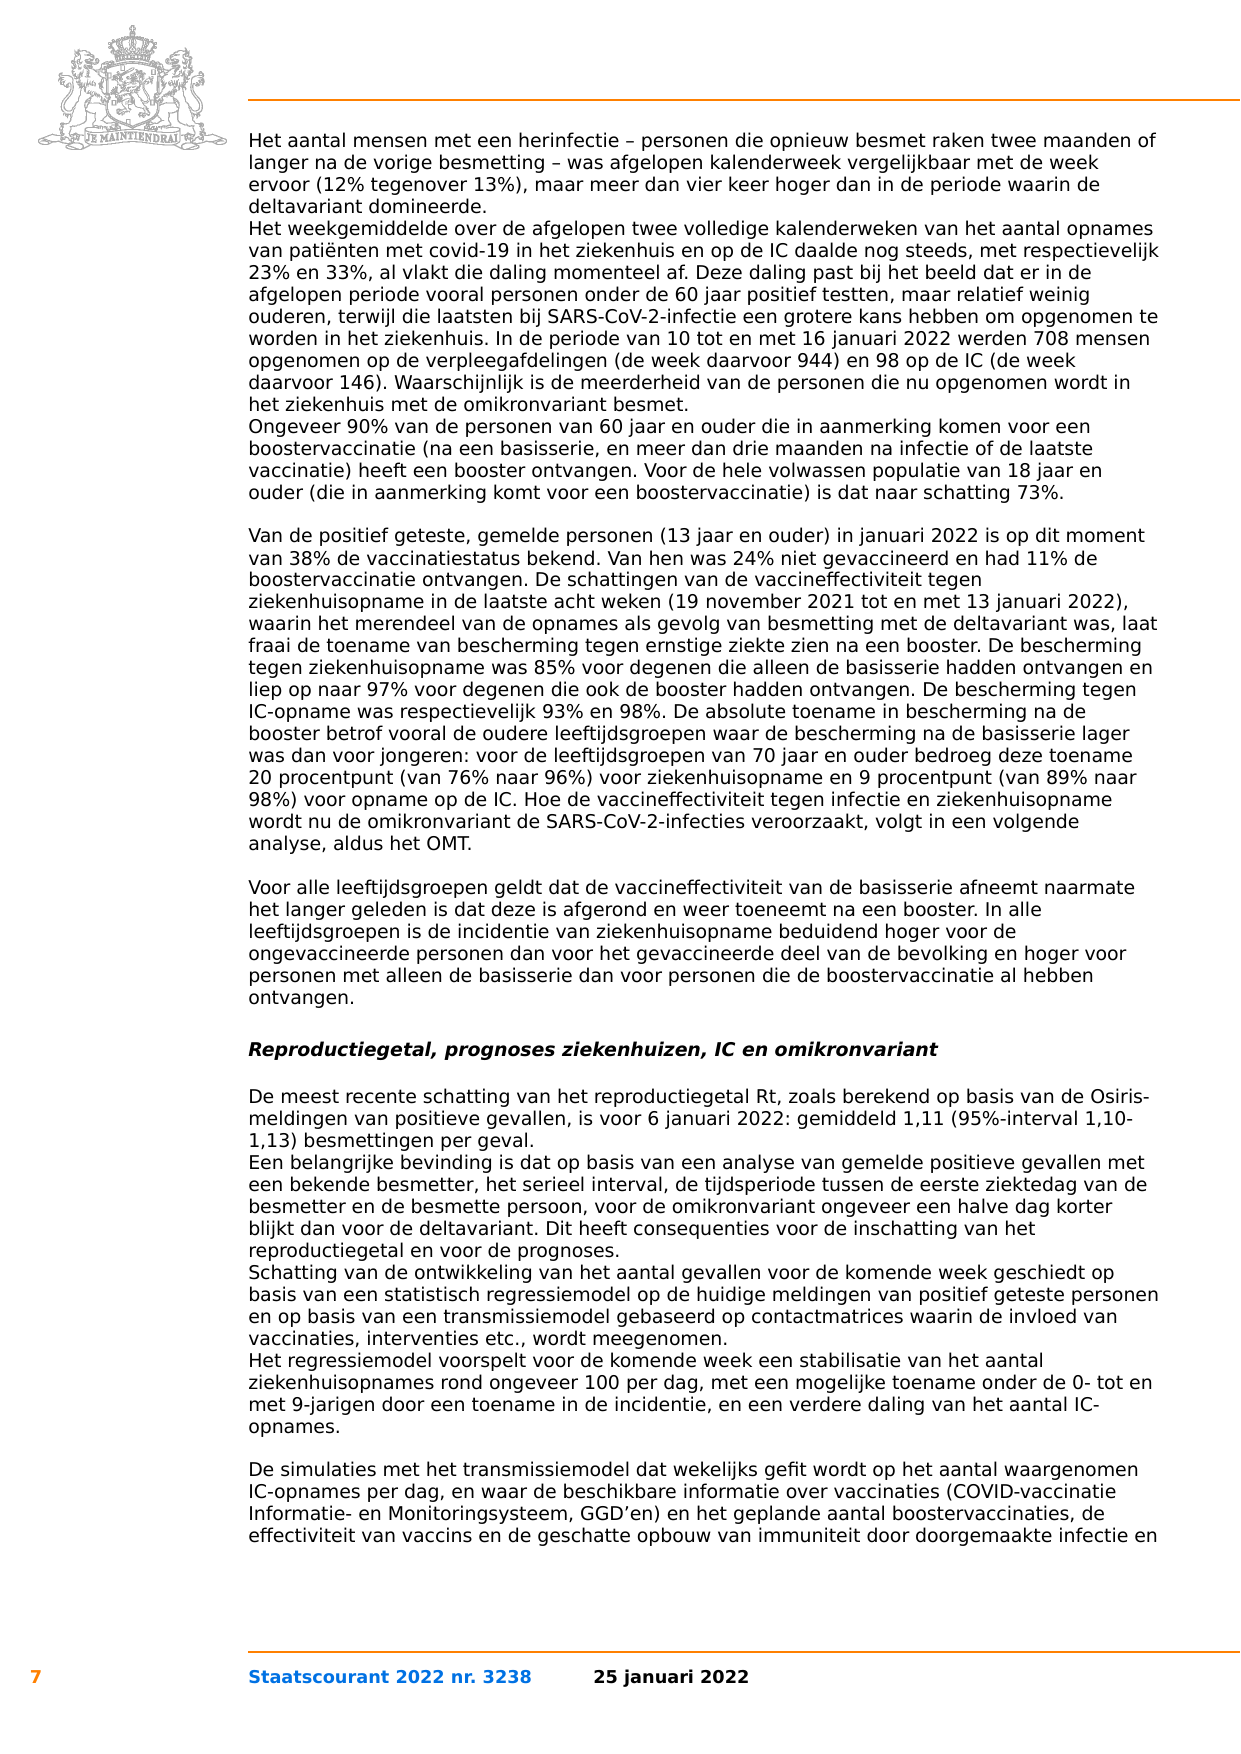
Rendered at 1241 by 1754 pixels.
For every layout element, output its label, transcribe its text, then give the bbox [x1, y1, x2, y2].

text Het regressiemodel voorspelt voor de komende week een stabilisatie van het aantal ziekenhuisopnames rond ongeveer 100 per dag, met een mogelijke toename onder de 0- tot en met 9-jarigen door een toename in de incidentie, en een verdere daling van het aantal IC-opnames. [248, 1349, 1163, 1437]
text De meest recente schatting van het reproductiegetal Rt, zoals berekend op basis van de Osiris-meldingen van positieve gevallen, is voor 6 januari 2022: gemiddeld 1,11 (95%-interval 1,10-1,13) besmettingen per geval. [248, 1086, 1163, 1152]
text Het weekgemiddelde over de afgelopen twee volledige kalenderweken van het aantal opnames van patiënten met covid-19 in het ziekenhuis en op de IC daalde nog steeds, met respectievelijk 23% en 33%, al vlakt die daling momenteel af. Deze daling past bij het beeld dat er in de afgelopen periode vooral personen onder de 60 jaar positief testten, maar relatief weinig ouderen, terwijl die laatsten bij SARS-CoV-2-infectie een grotere kans hebben om opgenomen te worden in het ziekenhuis. In de periode van 10 tot en met 16 januari 2022 werden 708 mensen opgenomen op de verpleegafdelingen (de week daarvoor 944) en 98 op de IC (de week daarvoor 146). Waarschijnlijk is de meerderheid van de personen die nu opgenomen wordt in het ziekenhuis met de omikronvariant besmet. [248, 218, 1163, 416]
picture [38, 25, 227, 150]
text Het aantal mensen met een herinfectie – personen die opnieuw besmet raken twee maanden of langer na de vorige besmetting – was afgelopen kalenderweek vergelijkbaar met de week ervoor (12% tegenover 13%), maar meer dan vier keer hoger dan in de periode waarin de deltavariant domineerde. [248, 130, 1163, 218]
text De simulaties met het transmissiemodel dat wekelijks gefit wordt op het aantal waargenomen IC-opnames per dag, en waar de beschikbare informatie over vaccinaties (COVID-vaccinatie Informatie- en Monitoringsysteem, GGD’en) en het geplande aantal boostervaccinaties, de effectiviteit van vaccins en de geschatte opbouw van immuniteit door doorgemaakte infectie en [248, 1459, 1163, 1547]
subtitle Reproductiegetal, prognoses ziekenhuizen, IC en omikronvariant [248, 1039, 1163, 1061]
text Schatting van de ontwikkeling van het aantal gevallen voor de komende week geschiedt op basis van een statistisch regressiemodel op de huidige meldingen van positief geteste personen en op basis van een transmissiemodel gebaseerd op contactmatrices waarin de invloed van vaccinaties, interventies etc., wordt meegenomen. [248, 1262, 1163, 1349]
text Van de positief geteste, gemelde personen (13 jaar en ouder) in januari 2022 is op dit moment van 38% de vaccinatiestatus bekend. Van hen was 24% niet gevaccineerd en had 11% de boostervaccinatie ontvangen. De schattingen van de vaccineffectiviteit tegen ziekenhuisopname in de laatste acht weken (19 november 2021 tot en met 13 januari 2022), waarin het merendeel van de opnames als gevolg van besmetting met de deltavariant was, laat fraai de toename van bescherming tegen ernstige ziekte zien na een booster. De bescherming tegen ziekenhuisopname was 85% voor degenen die alleen de basisserie hadden ontvangen en liep op naar 97% voor degenen die ook de booster hadden ontvangen. De bescherming tegen IC-opname was respectievelijk 93% en 98%. De absolute toename in bescherming na de booster betrof vooral de oudere leeftijdsgroepen waar de bescherming na de basisserie lager was dan voor jongeren: voor de leeftijdsgroepen van 70 jaar en ouder bedroeg deze toename 20 procentpunt (van 76% naar 96%) voor ziekenhuisopname en 9 procentpunt (van 89% naar 98%) voor opname op de IC. Hoe de vaccineffectiviteit tegen infectie en ziekenhuisopname wordt nu de omikronvariant de SARS-CoV-2-infecties veroorzaakt, volgt in een volgende analyse, aldus het OMT. [248, 525, 1163, 855]
text Ongeveer 90% van de personen van 60 jaar en ouder die in aanmerking komen voor een boostervaccinatie (na een basisserie, en meer dan drie maanden na infectie of de laatste vaccinatie) heeft een booster ontvangen. Voor de hele volwassen populatie van 18 jaar en ouder (die in aanmerking komt voor een boostervaccinatie) is dat naar schatting 73%. [248, 416, 1163, 503]
text Een belangrijke bevinding is dat op basis van een analyse van gemelde positieve gevallen met een bekende besmetter, het serieel interval, de tijdsperiode tussen de eerste ziektedag van de besmetter en de besmette persoon, voor de omikronvariant ongeveer een halve dag korter blijkt dan voor de deltavariant. Dit heeft consequenties voor de inschatting van het reproductiegetal en voor de prognoses. [248, 1152, 1163, 1262]
text Voor alle leeftijdsgroepen geldt dat de vaccineffectiviteit van de basisserie afneemt naarmate het langer geleden is dat deze is afgerond en weer toeneemt na een booster. In alle leeftijdsgroepen is de incidentie van ziekenhuisopname beduidend hoger voor de ongevaccineerde personen dan voor het gevaccineerde deel van de bevolking en hoger voor personen met alleen de basisserie dan voor personen die de boostervaccinatie al hebben ontvangen. [248, 877, 1163, 1009]
